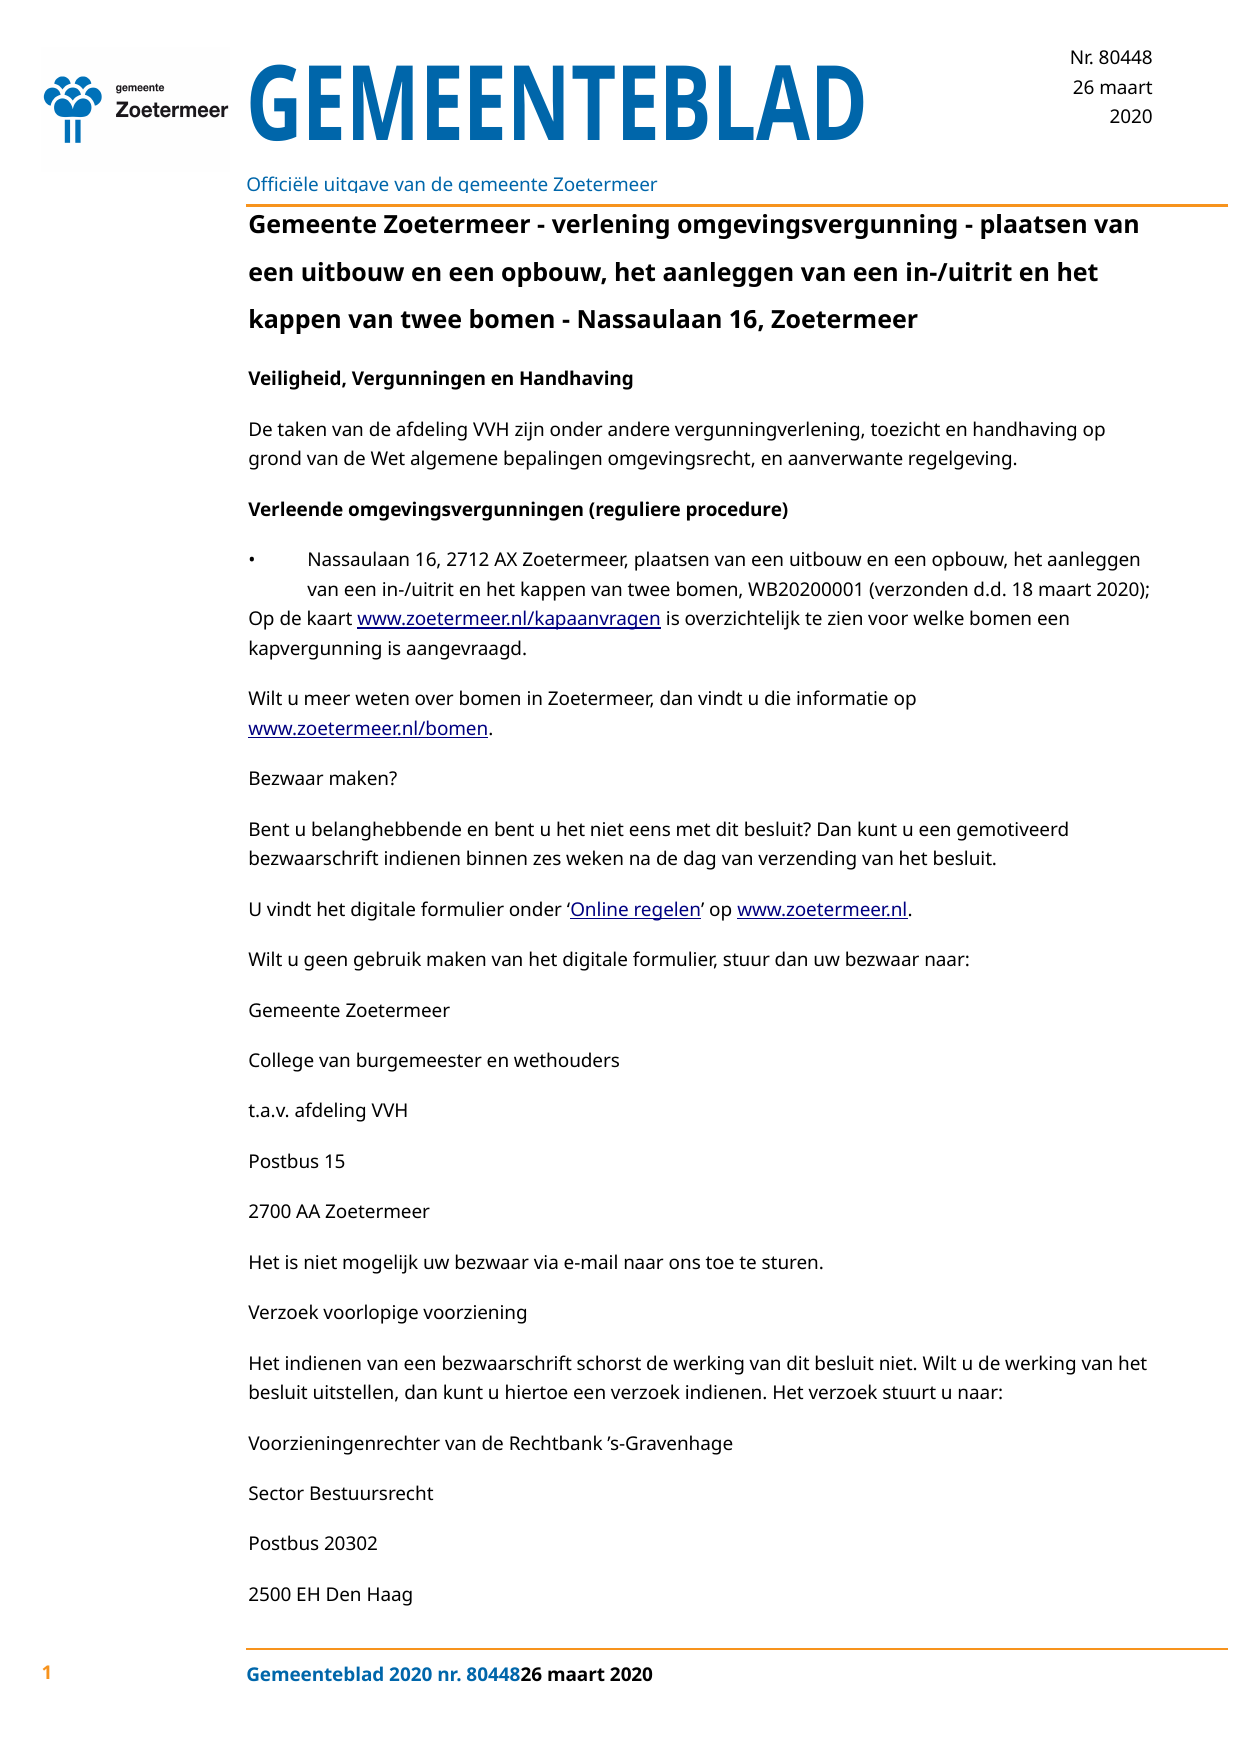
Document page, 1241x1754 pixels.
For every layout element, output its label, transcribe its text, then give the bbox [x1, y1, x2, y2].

text Gemeente Zoetermeer - verlening omgevingsvergunning - plaatsen van een uitbouw en een opbouw, het aanleggen van een in-/uitrit en het kappen van twee bomen - Nassaulaan 16, Zoetermeer [248, 207, 1152, 336]
text Verleende omgevingsvergunningen (reguliere procedure) [248, 496, 1152, 522]
text Gemeente Zoetermeer [248, 997, 1152, 1022]
text Postbus 20302 [248, 1531, 1152, 1556]
text De taken van de afdeling VVH zijn onder andere vergunningverlening, toezicht en handhaving op grond van de Wet algemene bepalingen omgevingsrecht, en aanverwante regelgeving. [248, 416, 1152, 471]
text Bent u belanghebbende en bent u het niet eens met dit besluit? Dan kunt u een gemotiveerd bezwaarschrift indienen binnen zes weken na de dag van verzending van het besluit. [248, 816, 1152, 871]
text t.a.v. afdeling VVH [248, 1098, 1152, 1123]
text Bezwaar maken? [248, 766, 1152, 791]
text Wilt u geen gebruik maken van het digitale formulier, stuur dan uw bezwaar naar: [248, 946, 1152, 972]
text Sector Bestuursrecht [248, 1480, 1152, 1506]
text Veiligheid, Vergunningen en Handhaving [248, 366, 1152, 391]
text Het indienen van een bezwaarschrift schorst de werking van dit besluit niet. Wilt u de werking van het besluit uitstellen, dan kunt u hiertoe een verzoek indienen. Het verzoek stuurt u naar: [248, 1350, 1152, 1405]
list Nassaulaan 16, 2712 AX Zoetermeer, plaatsen van een uitbouw en een opbouw, het aanleggen van een in-/uitrit en het kappen van twee bomen, WB20200001 (verzonden d.d. 18 maart 2020); [248, 546, 1152, 602]
text 2500 EH Den Haag [248, 1581, 1152, 1607]
text Verzoek voorlopige voorziening [248, 1299, 1152, 1325]
text Het is niet mogelijk uw bezwaar via e-mail naar ons toe te sturen. [248, 1249, 1152, 1274]
text Op de kaart www.zoetermeer.nl/kapaanvragen is overzichtelijk te zien voor welke bomen een kapvergunning is aangevraagd. [248, 606, 1152, 661]
text U vindt het digitale formulier onder ‘Online regelen’ op www.zoetermeer.nl. [248, 896, 1152, 922]
picture [41, 47, 231, 172]
text 2700 AA Zoetermeer [248, 1198, 1152, 1224]
text Postbus 15 [248, 1148, 1152, 1174]
text Voorzieningenrechter van de Rechtbank ’s-Gravenhage [248, 1430, 1152, 1455]
text College van burgemeester en wethouders [248, 1047, 1152, 1073]
text Wilt u meer weten over bomen in Zoetermeer, dan vindt u die informatie op www.zoetermeer.nl/bomen. [248, 686, 1152, 741]
